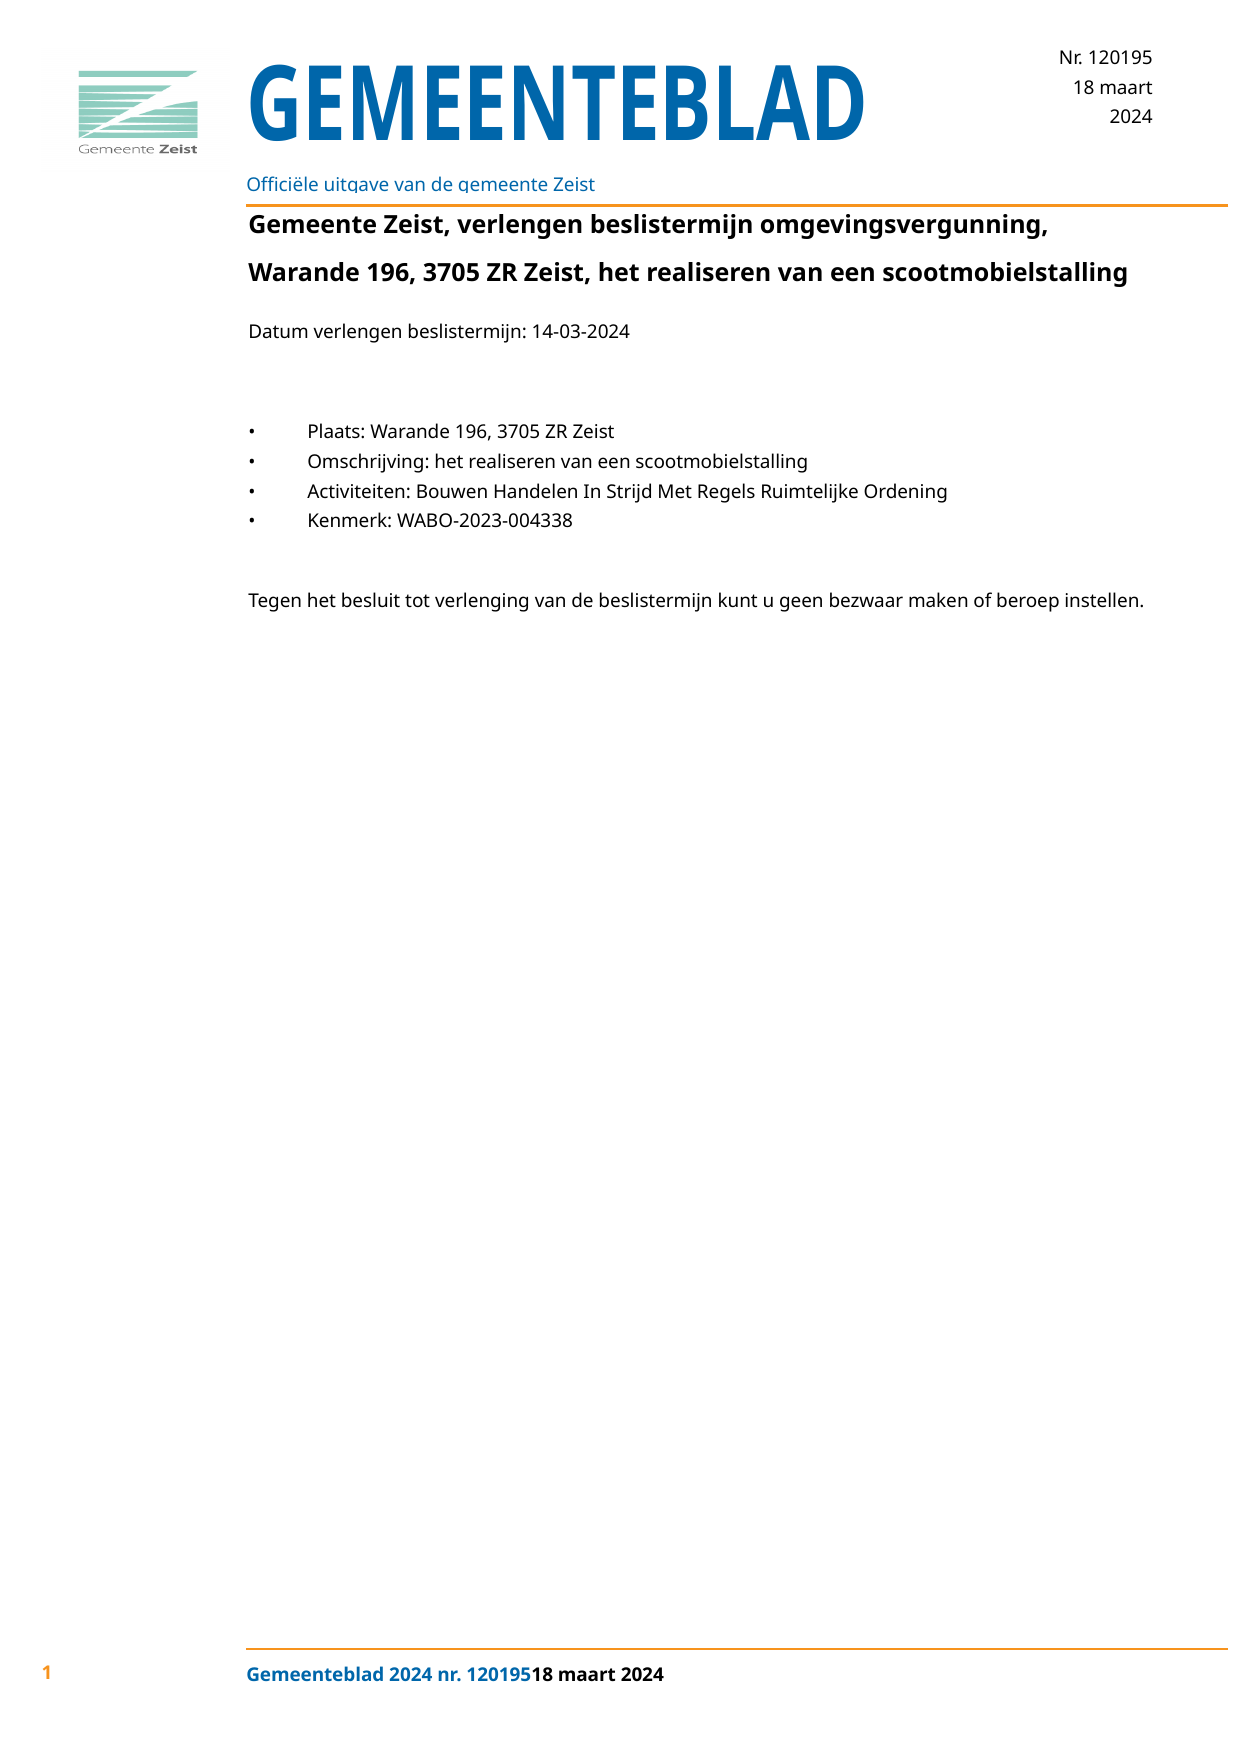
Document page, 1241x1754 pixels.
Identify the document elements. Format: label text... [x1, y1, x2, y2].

picture [41, 47, 231, 172]
text Tegen het besluit tot verlenging van de beslistermijn kunt u geen bezwaar maken of beroep instellen. [248, 587, 1152, 613]
text Gemeente Zeist, verlengen beslistermijn omgevingsvergunning, Warande 196, 3705 ZR Zeist, het realiseren van een scootmobielstalling [248, 207, 1152, 288]
list Kenmerk: WABO-2023-004338 [248, 507, 1152, 533]
list Omschrijving: het realiseren van een scootmobielstalling [248, 448, 1152, 474]
list Activiteiten: Bouwen Handelen In Strijd Met Regels Ruimtelijke Ordening [248, 478, 1152, 504]
text Datum verlengen beslistermijn: 14-03-2024 [248, 318, 1152, 344]
list Plaats: Warande 196, 3705 ZR Zeist [248, 419, 1152, 444]
